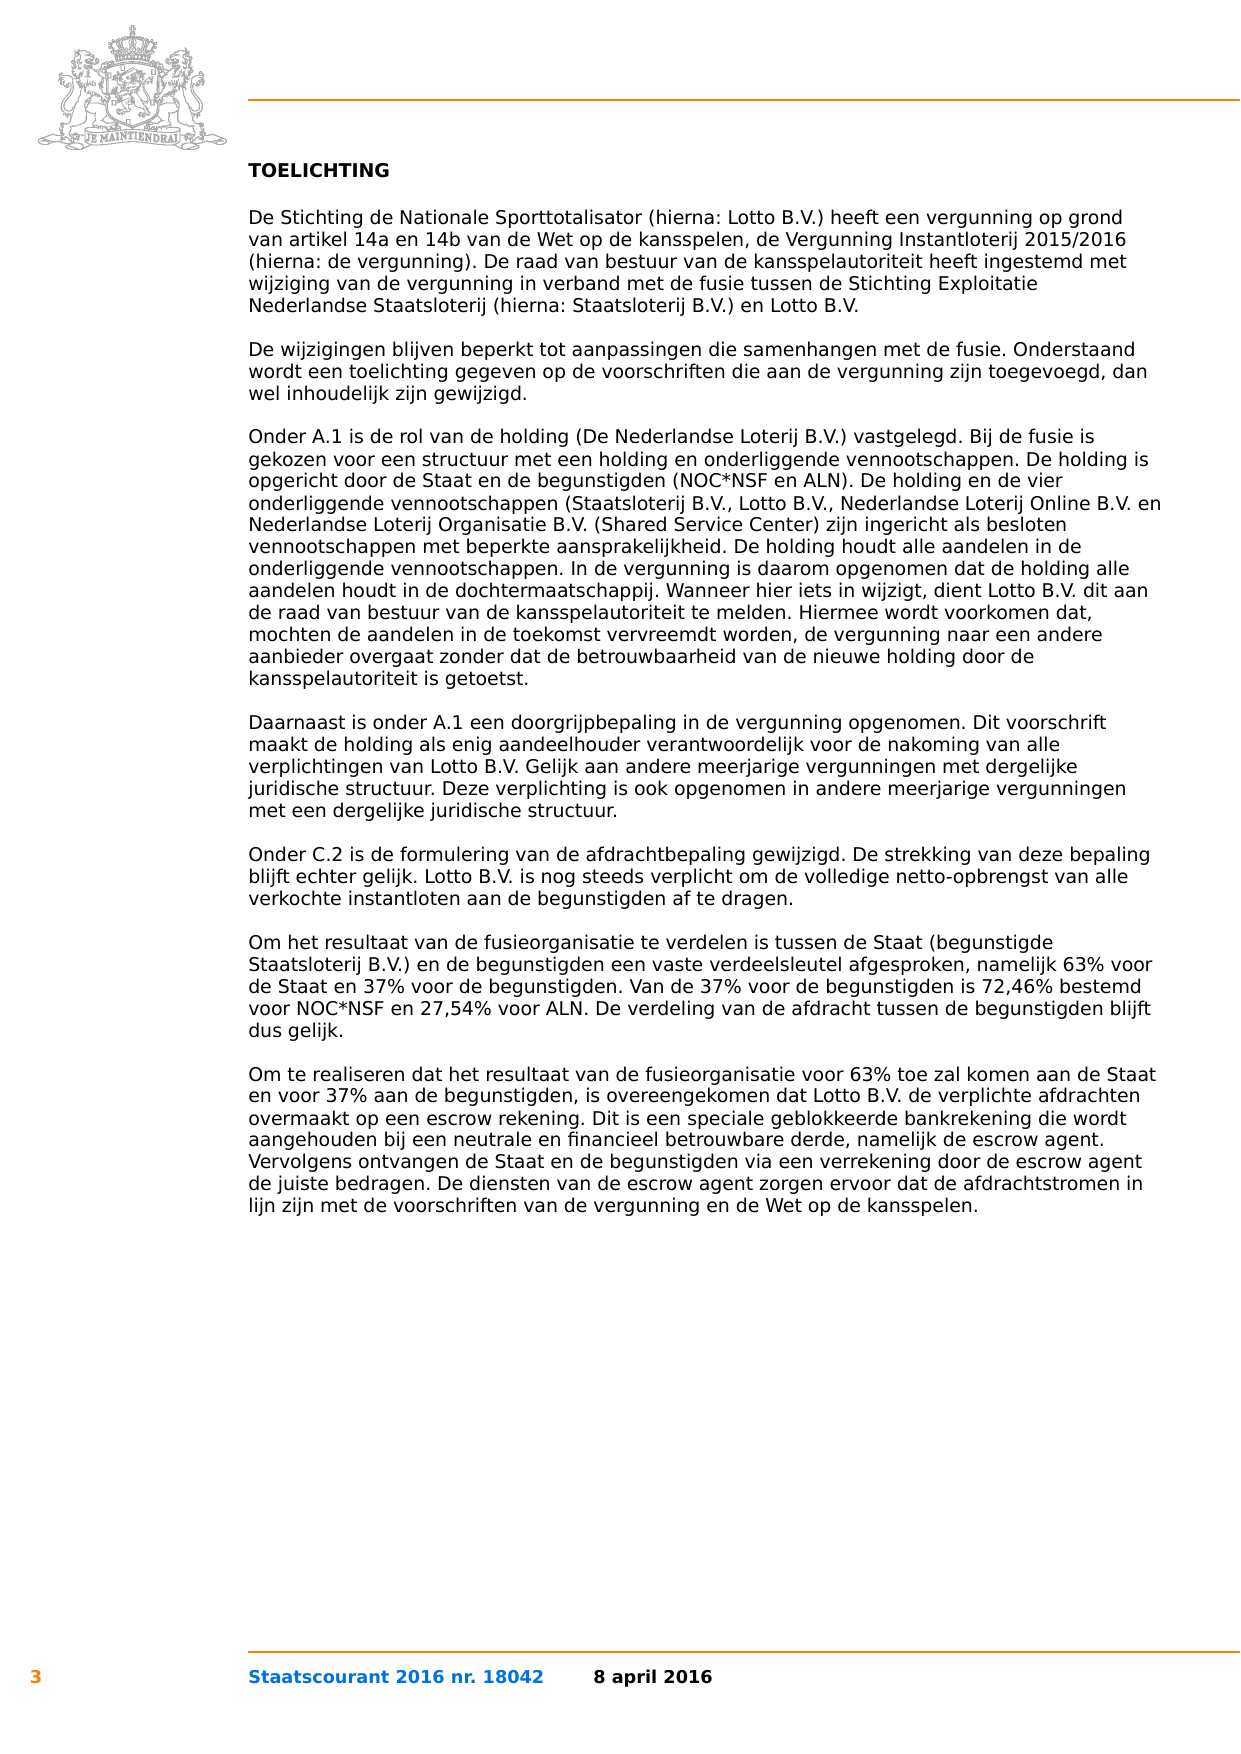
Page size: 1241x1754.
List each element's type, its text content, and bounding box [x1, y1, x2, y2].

text Onder A.1 is de rol van de holding (De Nederlandse Loterij B.V.) vastgelegd. Bij de fusie is gekozen voor een structuur met een holding en onderliggende vennootschappen. De holding is opgericht door de Staat en de begunstigden (NOC*NSF en ALN). De holding en de vier onderliggende vennootschappen (Staatsloterij B.V., Lotto B.V., Nederlandse Loterij Online B.V. en Nederlandse Loterij Organisatie B.V. (Shared Service Center) zijn ingericht als besloten vennootschappen met beperkte aansprakelijkheid. De holding houdt alle aandelen in de onderliggende vennootschappen. In de vergunning is daarom opgenomen dat de holding alle aandelen houdt in de dochtermaatschappij. Wanneer hier iets in wijzigt, dient Lotto B.V. dit aan de raad van bestuur van de kansspelautoriteit te melden. Hiermee wordt voorkomen dat, mochten de aandelen in de toekomst vervreemdt worden, de vergunning naar een andere aanbieder overgaat zonder dat de betrouwbaarheid van de nieuwe holding door de kansspelautoriteit is getoetst. [248, 426, 1163, 690]
subtitle TOELICHTING [248, 160, 1163, 182]
text De wijzigingen blijven beperkt tot aanpassingen die samenhangen met de fusie. Onderstaand wordt een toelichting gegeven op de voorschriften die aan de vergunning zijn toegevoegd, dan wel inhoudelijk zijn gewijzigd. [248, 339, 1163, 404]
text De Stichting de Nationale Sporttotalisator (hierna: Lotto B.V.) heeft een vergunning op grond van artikel 14a en 14b van de Wet op de kansspelen, de Vergunning Instantloterij 2015/2016 (hierna: de vergunning). De raad van bestuur van de kansspelautoriteit heeft ingestemd met wijziging van de vergunning in verband met de fusie tussen de Stichting Exploitatie Nederlandse Staatsloterij (hierna: Staatsloterij B.V.) en Lotto B.V. [248, 207, 1163, 317]
text Om te realiseren dat het resultaat van de fusieorganisatie voor 63% toe zal komen aan de Staat en voor 37% aan de begunstigden, is overeengekomen dat Lotto B.V. de verplichte afdrachten overmaakt op een escrow rekening. Dit is een speciale geblokkeerde bankrekening die wordt aangehouden bij een neutrale en financieel betrouwbare derde, namelijk de escrow agent. Vervolgens ontvangen de Staat en de begunstigden via een verrekening door de escrow agent de juiste bedragen. De diensten van de escrow agent zorgen ervoor dat de afdrachtstromen in lijn zijn met de voorschriften van de vergunning en de Wet op de kansspelen. [248, 1063, 1163, 1217]
text Onder C.2 is de formulering van de afdrachtbepaling gewijzigd. De strekking van deze bepaling blijft echter gelijk. Lotto B.V. is nog steeds verplicht om de volledige netto-opbrengst van alle verkochte instantloten aan de begunstigden af te dragen. [248, 844, 1163, 910]
text Daarnaast is onder A.1 een doorgrijpbepaling in de vergunning opgenomen. Dit voorschrift maakt de holding als enig aandeelhouder verantwoordelijk voor de nakoming van alle verplichtingen van Lotto B.V. Gelijk aan andere meerjarige vergunningen met dergelijke juridische structuur. Deze verplichting is ook opgenomen in andere meerjarige vergunningen met een dergelijke juridische structuur. [248, 712, 1163, 822]
text Om het resultaat van de fusieorganisatie te verdelen is tussen de Staat (begunstigde Staatsloterij B.V.) en de begunstigden een vaste verdeelsleutel afgesproken, namelijk 63% voor de Staat en 37% voor de begunstigden. Van de 37% voor de begunstigden is 72,46% bestemd voor NOC*NSF en 27,54% voor ALN. De verdeling van de afdracht tussen de begunstigden blijft dus gelijk. [248, 932, 1163, 1042]
picture [38, 25, 227, 150]
